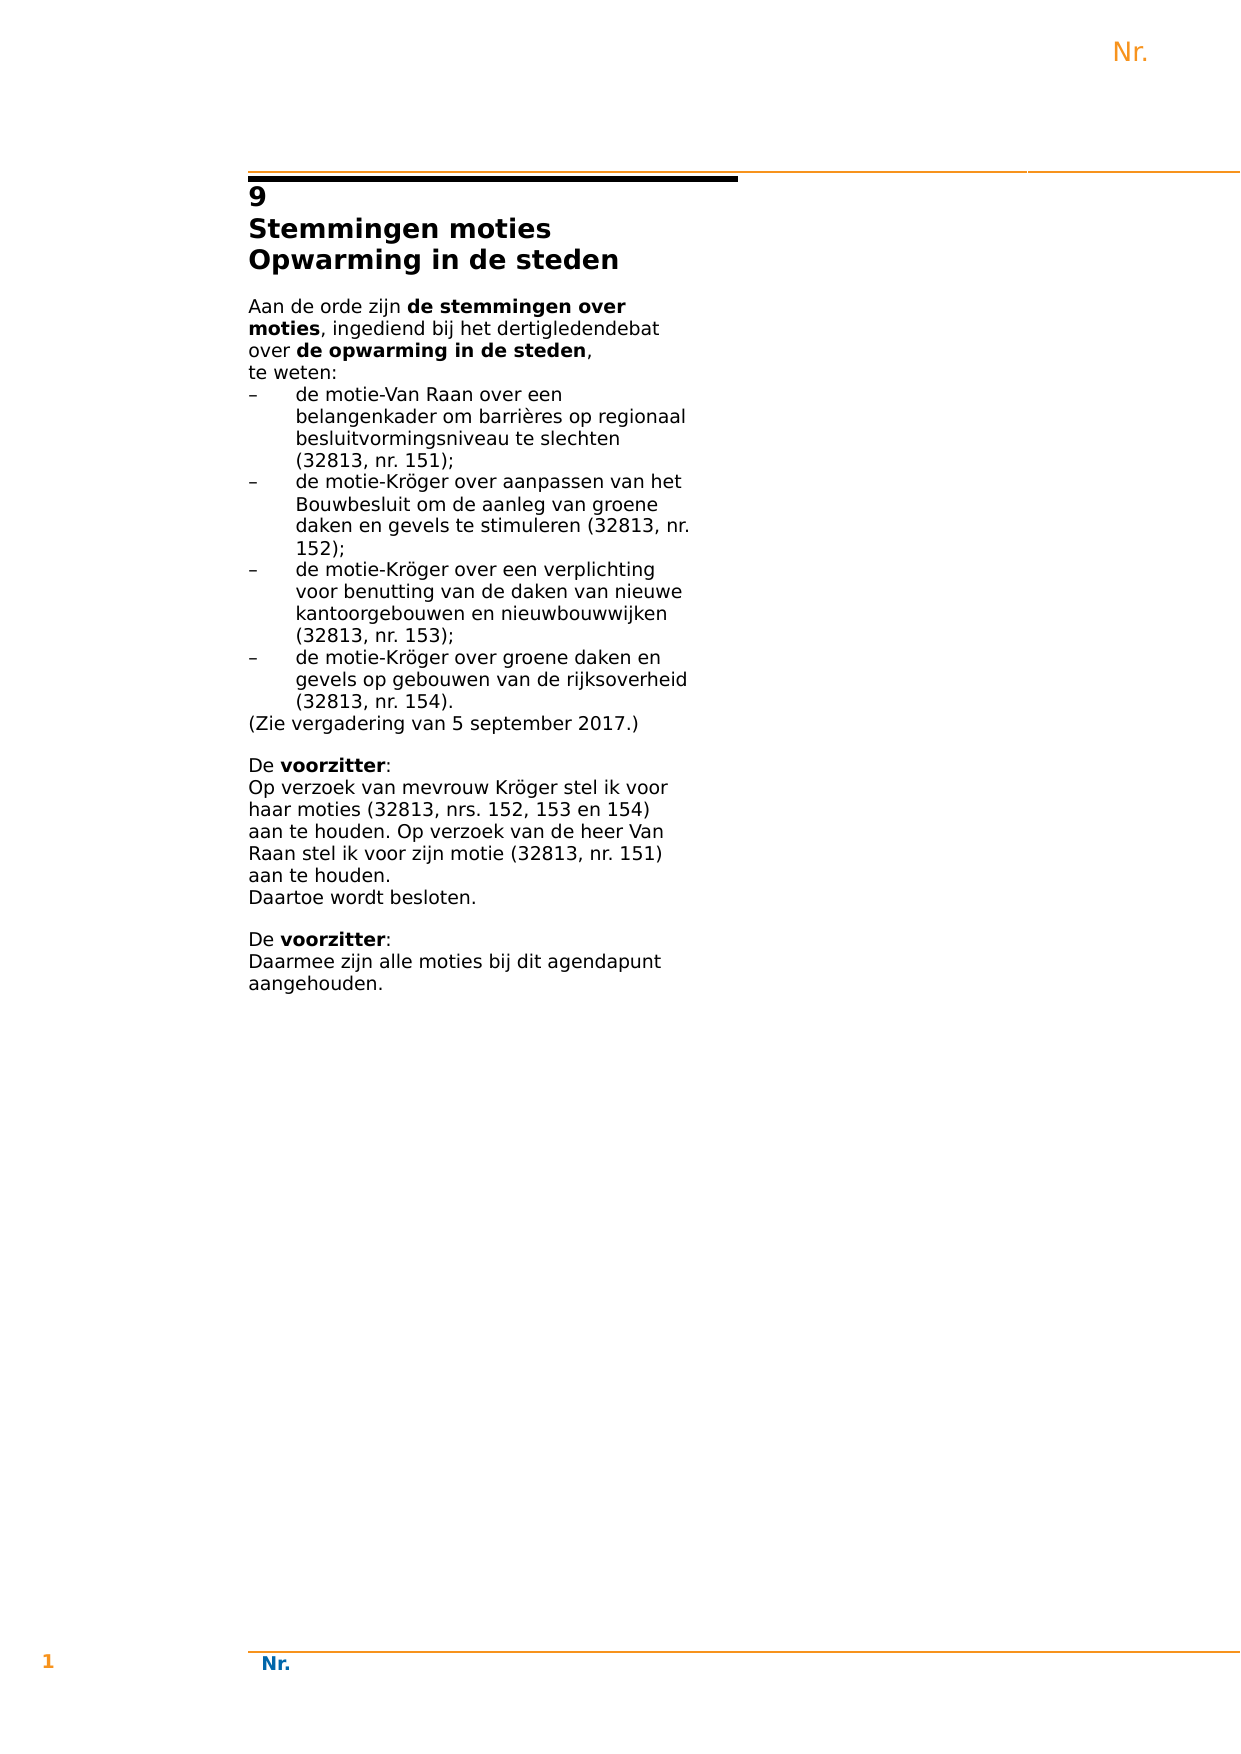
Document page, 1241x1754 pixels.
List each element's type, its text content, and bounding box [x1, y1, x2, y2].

list de motie-Kröger over aanpassen van het Bouwbesluit om de aanleg van groene daken en gevels te stimuleren (32813, nr. 152); [248, 471, 691, 559]
text Op verzoek van mevrouw Kröger stel ik voor haar moties (32813, nrs. 152, 153 en 154) aan te houden. Op verzoek van de heer Van Raan stel ik voor zijn motie (32813, nr. 151) aan te houden. [248, 777, 691, 887]
text Daarmee zijn alle moties bij dit agendapunt aangehouden. [248, 951, 691, 995]
text te weten: [248, 362, 691, 383]
text Aan de orde zijn de stemmingen over moties, ingediend bij het dertigledendebat over de opwarming in de steden, [248, 296, 691, 362]
text (Zie vergadering van 5 september 2017.) [248, 713, 691, 735]
title 9 Stemmingen moties Opwarming in de steden [248, 182, 691, 276]
list de motie-Kröger over groene daken en gevels op gebouwen van de rijksoverheid (32813, nr. 154). [248, 647, 691, 713]
text Daartoe wordt besloten. [248, 887, 691, 909]
text De voorzitter: [248, 755, 691, 777]
text De voorzitter: [248, 929, 691, 951]
list de motie-Kröger over een verplichting voor benutting van de daken van nieuwe kantoorgebouwen en nieuwbouwwijken (32813, nr. 153); [248, 559, 691, 647]
list de motie-Van Raan over een belangenkader om barrières op regionaal besluitvormingsniveau te slechten (32813, nr. 151); [248, 383, 691, 471]
